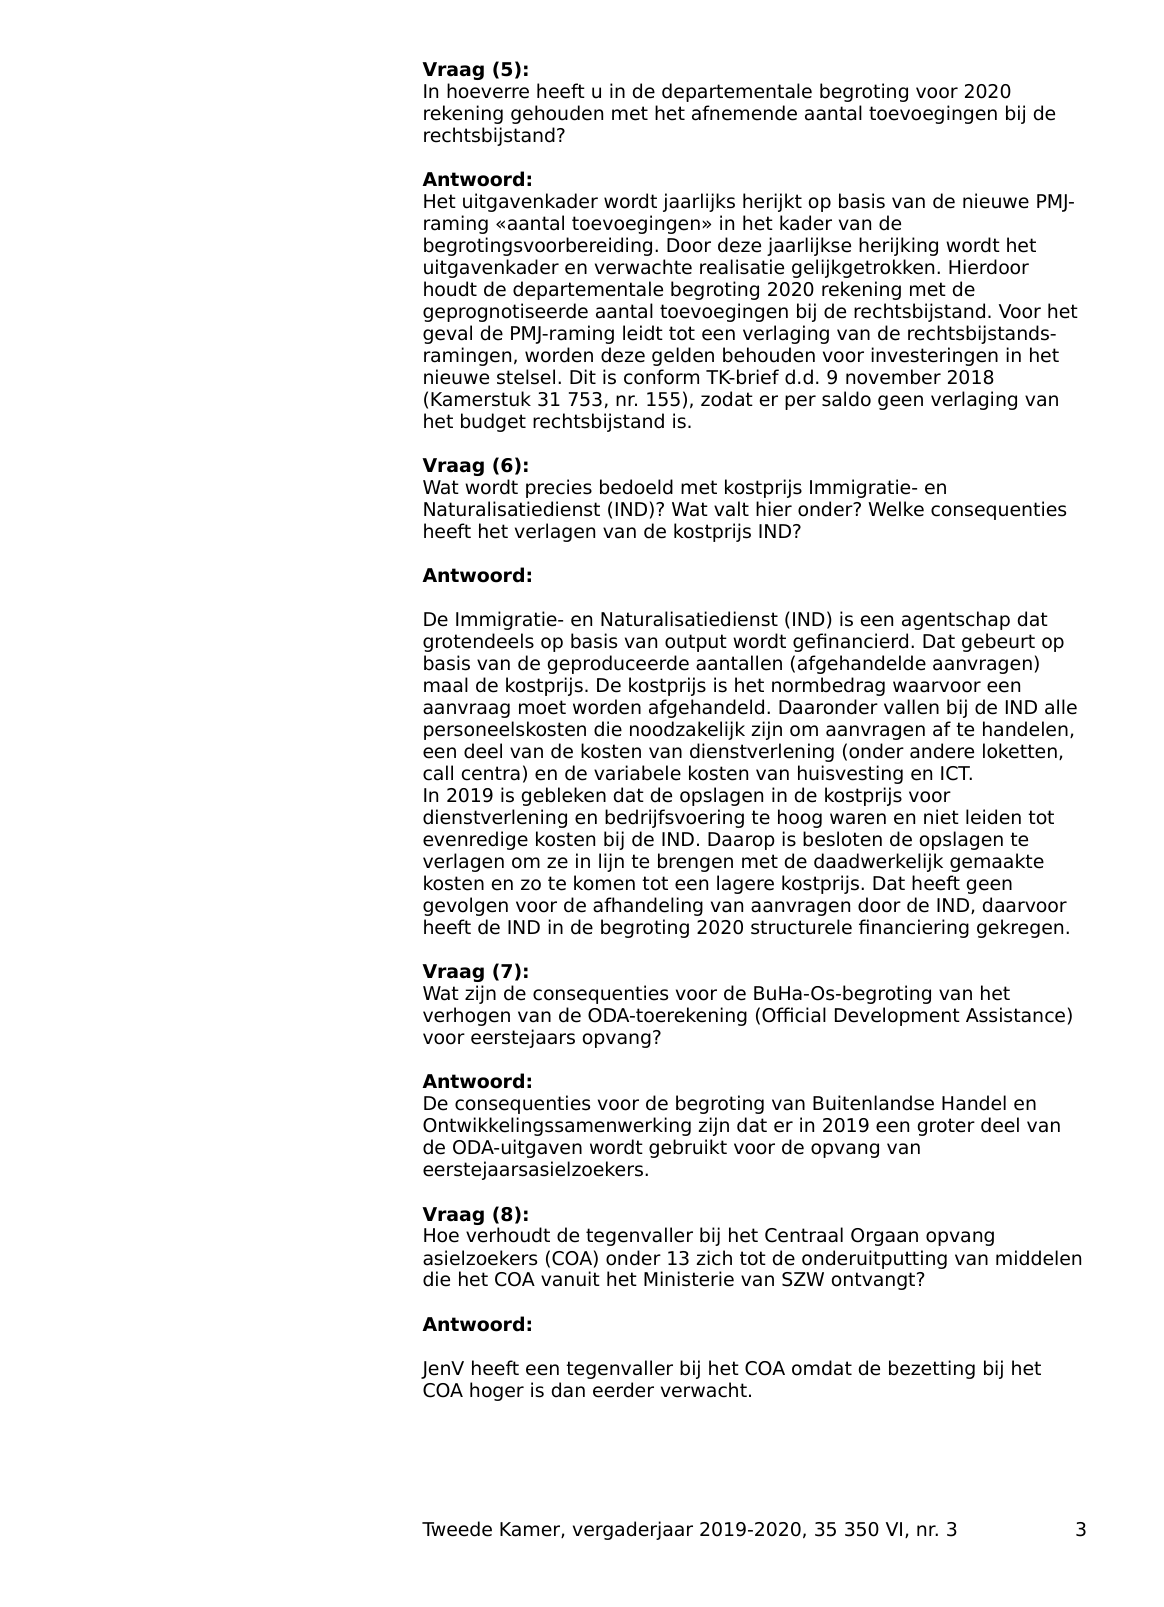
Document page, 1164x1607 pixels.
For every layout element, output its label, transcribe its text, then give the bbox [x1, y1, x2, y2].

text JenV heeft een tegenvaller bij het COA omdat de bezetting bij het COA hoger is dan eerder verwacht. [422, 1358, 1087, 1402]
text Hoe verhoudt de tegenvaller bij het Centraal Orgaan opvang asielzoekers (COA) onder 13 zich tot de onderuitputting van middelen die het COA vanuit het Ministerie van SZW ontvangt? [422, 1225, 1087, 1291]
subtitle Vraag (5): [422, 59, 1087, 81]
subtitle Antwoord: [422, 1071, 1087, 1093]
text Wat zijn de consequenties voor de BuHa-Os-begroting van het verhogen van de ODA-toerekening (Official Development Assistance) voor eerstejaars opvang? [422, 983, 1087, 1049]
text In hoeverre heeft u in de departementale begroting voor 2020 rekening gehouden met het afnemende aantal toevoegingen bij de rechtsbijstand? [422, 81, 1087, 147]
subtitle Antwoord: [422, 1313, 1087, 1336]
subtitle Vraag (6): [422, 455, 1087, 477]
subtitle Vraag (7): [422, 961, 1087, 983]
subtitle Antwoord: [422, 565, 1087, 587]
text De Immigratie- en Naturalisatiedienst (IND) is een agentschap dat grotendeels op basis van output wordt gefinancierd. Dat gebeurt op basis van de geproduceerde aantallen (afgehandelde aanvragen) maal de kostprijs. De kostprijs is het normbedrag waarvoor een aanvraag moet worden afgehandeld. Daaronder vallen bij de IND alle personeelskosten die noodzakelijk zijn om aanvragen af te handelen, een deel van de kosten van dienstverlening (onder andere loketten, call centra) en de variabele kosten van huisvesting en ICT. [422, 609, 1087, 785]
subtitle Vraag (8): [422, 1203, 1087, 1225]
subtitle Antwoord: [422, 169, 1087, 191]
text In 2019 is gebleken dat de opslagen in de kostprijs voor dienstverlening en bedrijfsvoering te hoog waren en niet leiden tot evenredige kosten bij de IND. Daarop is besloten de opslagen te verlagen om ze in lijn te brengen met de daadwerkelijk gemaakte kosten en zo te komen tot een lagere kostprijs. Dat heeft geen gevolgen voor de afhandeling van aanvragen door de IND, daarvoor heeft de IND in de begroting 2020 structurele financiering gekregen. [422, 785, 1087, 939]
text Wat wordt precies bedoeld met kostprijs Immigratie- en Naturalisatiedienst (IND)? Wat valt hier onder? Welke consequenties heeft het verlagen van de kostprijs IND? [422, 477, 1087, 543]
text Het uitgavenkader wordt jaarlijks herijkt op basis van de nieuwe PMJ-raming «aantal toevoegingen» in het kader van de begrotingsvoorbereiding. Door deze jaarlijkse herijking wordt het uitgavenkader en verwachte realisatie gelijkgetrokken. Hierdoor houdt de departementale begroting 2020 rekening met de geprognotiseerde aantal toevoegingen bij de rechtsbijstand. Voor het geval de PMJ-raming leidt tot een verlaging van de rechtsbijstands-ramingen, worden deze gelden behouden voor investeringen in het nieuwe stelsel. Dit is conform TK-brief d.d. 9 november 2018 (Kamerstuk 31 753, nr. 155), zodat er per saldo geen verlaging van het budget rechtsbijstand is. [422, 191, 1087, 433]
text De consequenties voor de begroting van Buitenlandse Handel en Ontwikkelingssamenwerking zijn dat er in 2019 een groter deel van de ODA-uitgaven wordt gebruikt voor de opvang van eerstejaarsasielzoekers. [422, 1093, 1087, 1181]
